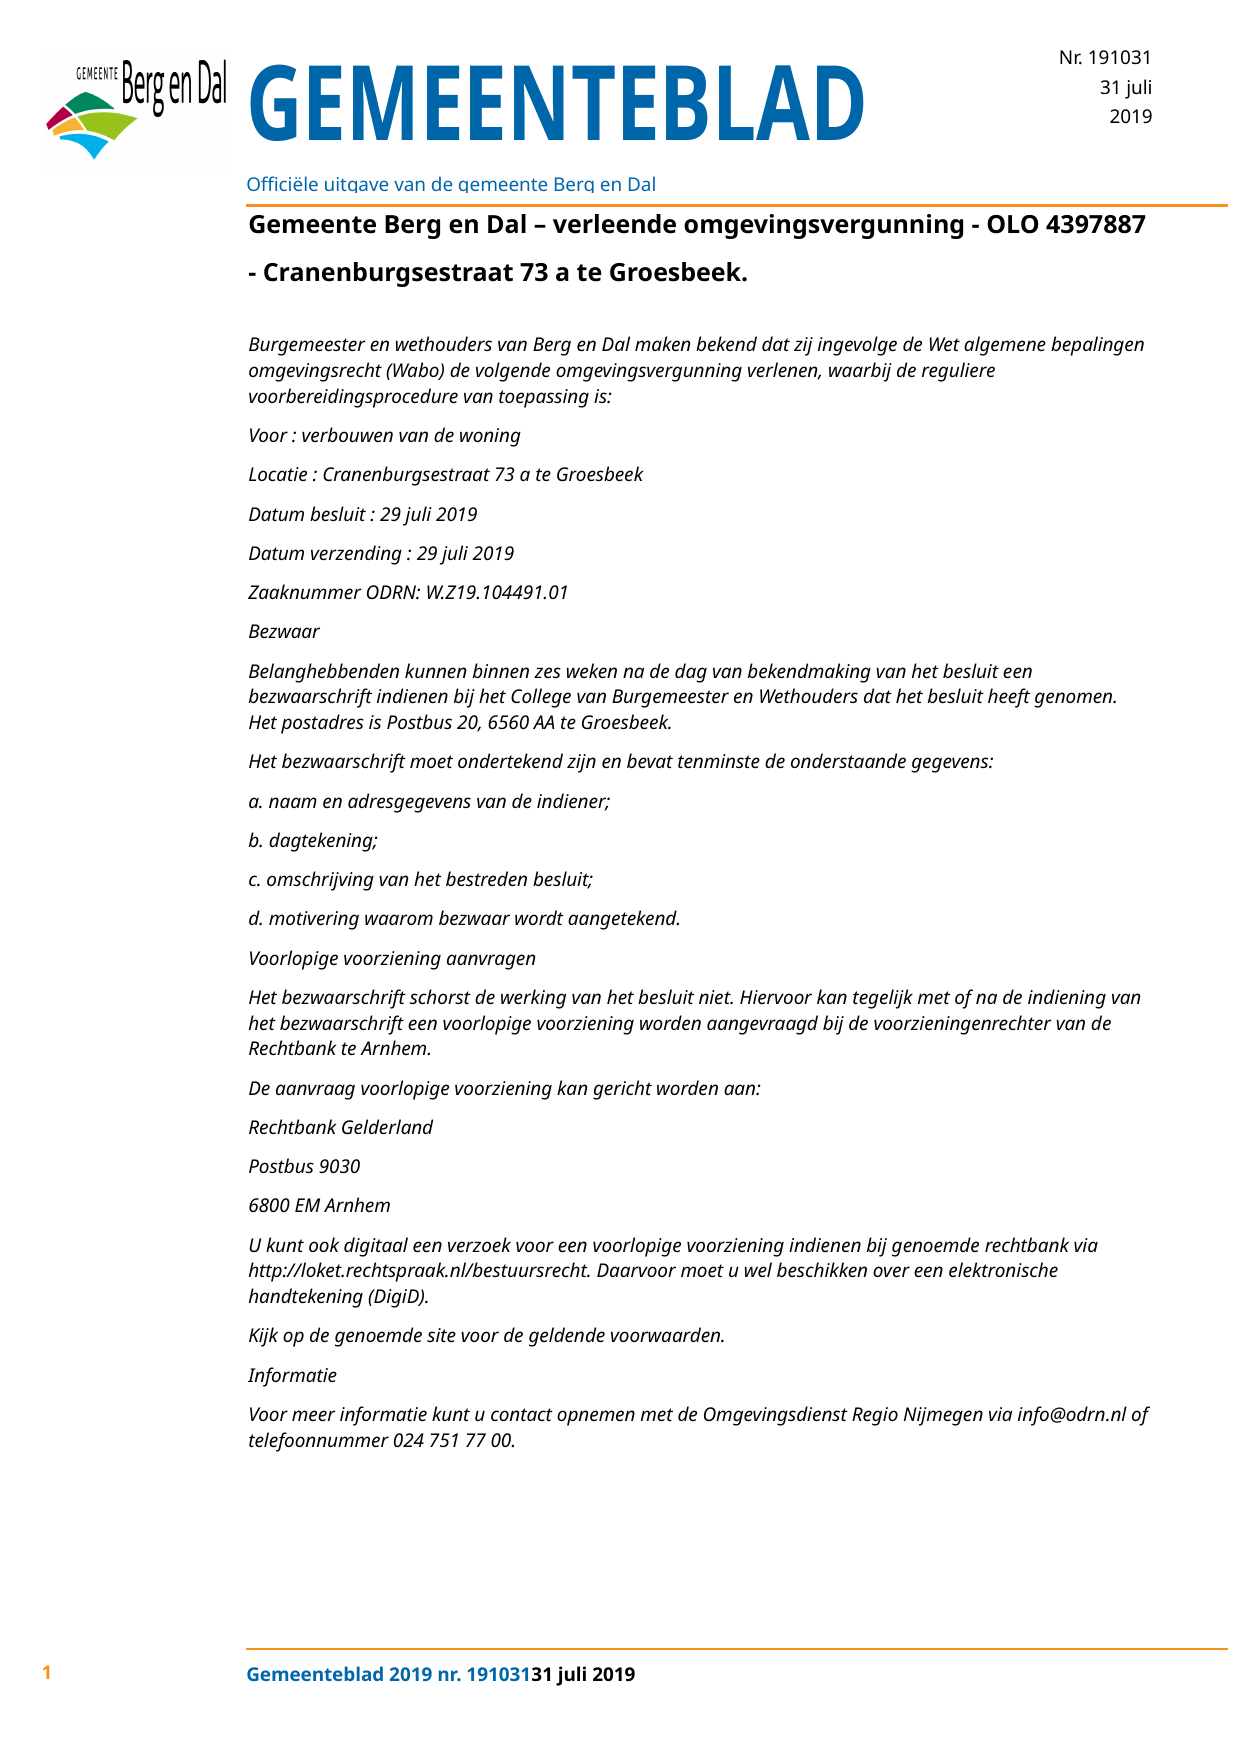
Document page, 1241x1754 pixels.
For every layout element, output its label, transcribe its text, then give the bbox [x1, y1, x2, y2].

text Kijk op de genoemde site voor de geldende voorwaarden. [248, 1323, 1152, 1348]
text Het bezwaarschrift schorst de werking van het besluit niet. Hiervoor kan tegelijk met of na de indiening van het bezwaarschrift een voorlopige voorziening worden aangevraagd bij de voorzieningenrechter van de Rechtbank te Arnhem. [248, 984, 1152, 1061]
text Het bezwaarschrift moet ondertekend zijn en bevat tenminste de onderstaande gegevens: [248, 748, 1152, 774]
text Belanghebbenden kunnen binnen zes weken na de dag van bekendmaking van het besluit een bezwaarschrift indienen bij het College van Burgemeester en Wethouders dat het besluit heeft genomen. Het postadres is Postbus 20, 6560 AA te Groesbeek. [248, 658, 1152, 735]
text Voorlopige voorziening aanvragen [248, 945, 1152, 971]
text 6800 EM Arnhem [248, 1193, 1152, 1218]
text U kunt ook digitaal een verzoek voor een voorlopige voorziening indienen bij genoemde rechtbank via http://loket.rechtspraak.nl/bestuursrecht. Daarvoor moet u wel beschikken over een elektronische handtekening (DigiD). [248, 1232, 1152, 1309]
text Datum besluit : 29 juli 2019 [248, 501, 1152, 526]
text Burgemeester en wethouders van Berg en Dal maken bekend dat zij ingevolge de Wet algemene bepalingen omgevingsrecht (Wabo) de volgende omgevingsvergunning verlenen, waarbij de reguliere voorbereidingsprocedure van toepassing is: [248, 331, 1152, 409]
text Zaaknummer ODRN: W.Z19.104491.01 [248, 579, 1152, 605]
text c. omschrijving van het bestreden besluit; [248, 866, 1152, 892]
text Voor : verbouwen van de woning [248, 422, 1152, 448]
text d. motivering waarom bezwaar wordt aangetekend. [248, 906, 1152, 931]
text a. naam en adresgegevens van de indiener; [248, 788, 1152, 813]
picture [41, 47, 231, 172]
text Voor meer informatie kunt u contact opnemen met de Omgevingsdienst Regio Nijmegen via info@odrn.nl of telefoonnummer 024 751 77 00. [248, 1401, 1152, 1453]
text Bezwaar [248, 618, 1152, 644]
text Gemeente Berg en Dal – verleende omgevingsvergunning - OLO 4397887 - Cranenburgsestraat 73 a te Groesbeek. [248, 207, 1152, 288]
text De aanvraag voorlopige voorziening kan gericht worden aan: [248, 1075, 1152, 1101]
text b. dagtekening; [248, 827, 1152, 853]
text Locatie : Cranenburgsestraat 73 a te Groesbeek [248, 461, 1152, 487]
text Postbus 9030 [248, 1153, 1152, 1179]
text Rechtbank Gelderland [248, 1114, 1152, 1140]
text Datum verzending : 29 juli 2019 [248, 540, 1152, 566]
text Informatie [248, 1362, 1152, 1388]
